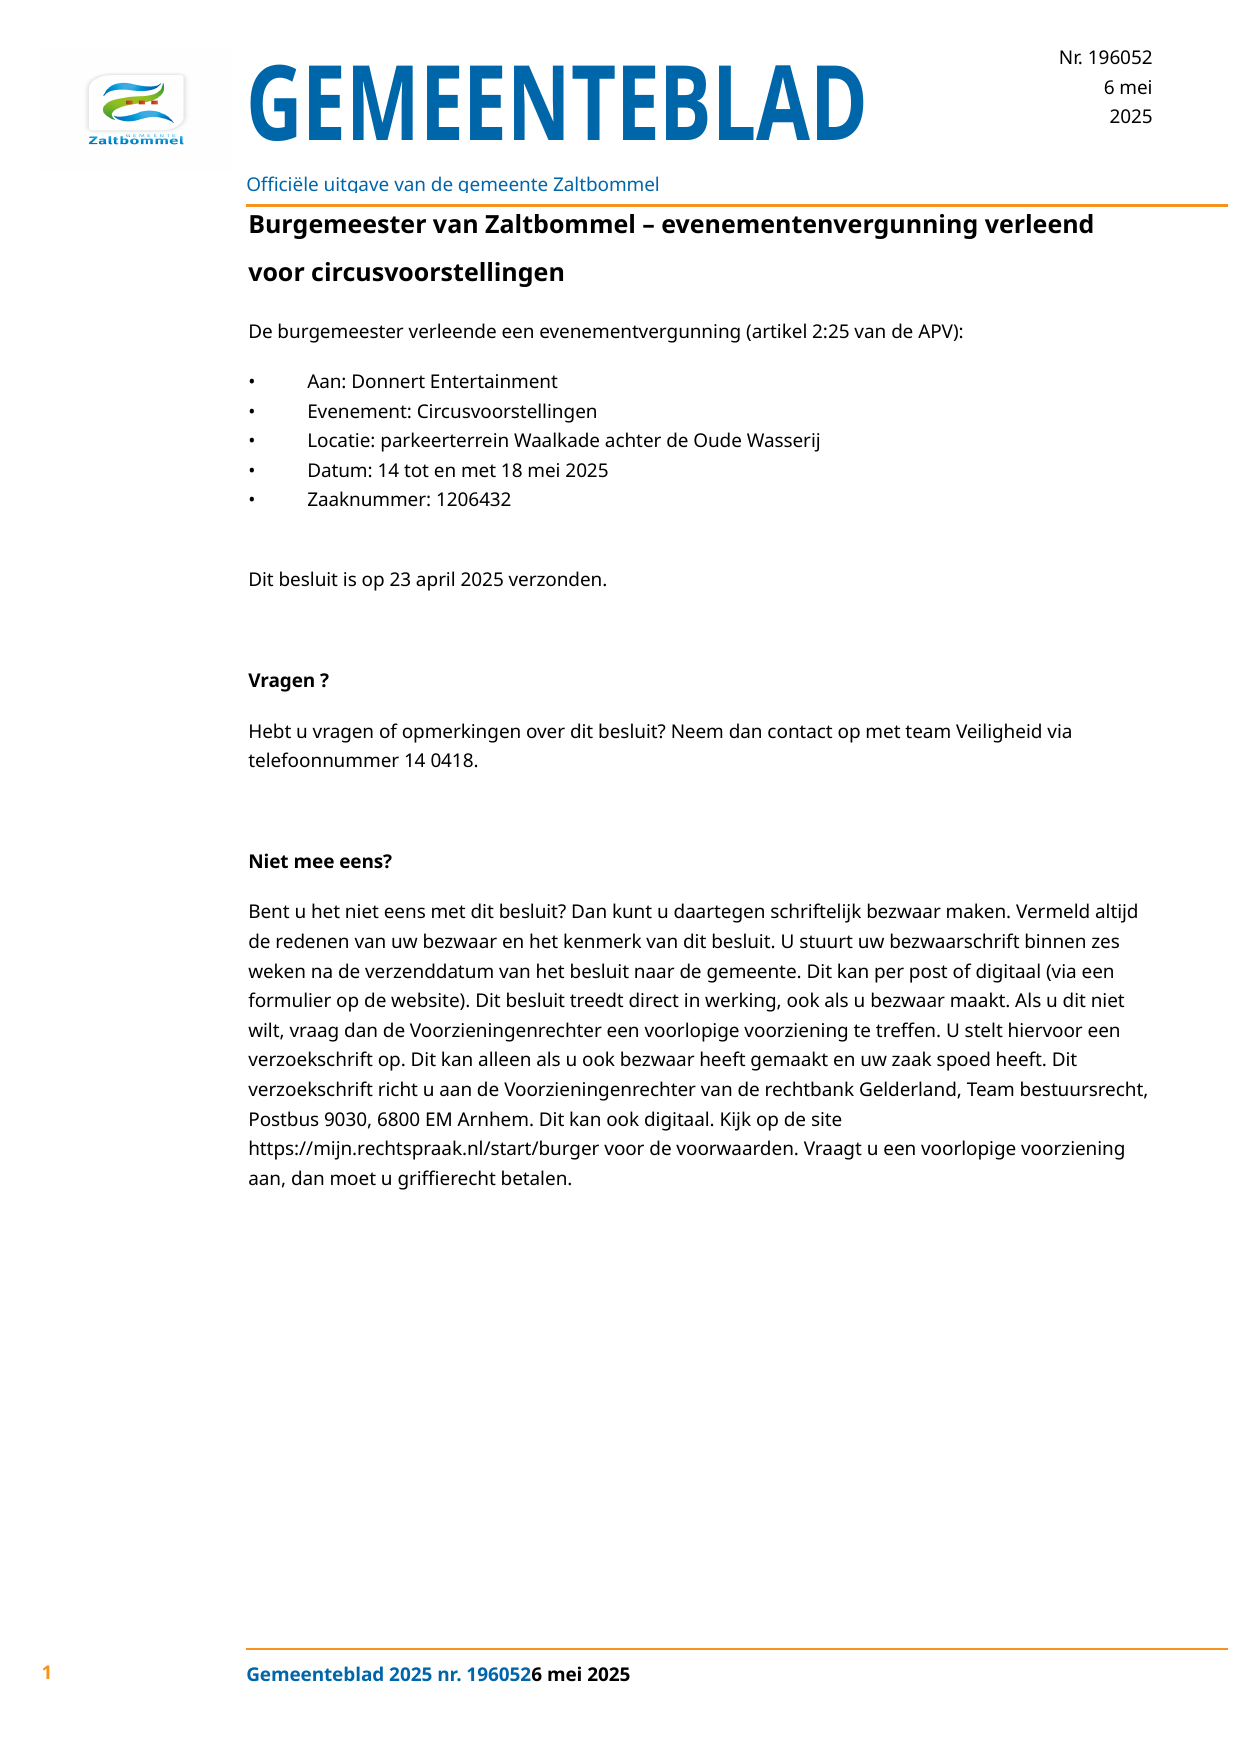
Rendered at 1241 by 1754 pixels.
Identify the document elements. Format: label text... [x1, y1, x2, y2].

list Zaaknummer: 1206432 [248, 487, 1152, 512]
text Dit besluit is op 23 april 2025 verzonden. [248, 567, 1152, 592]
list Datum: 14 tot en met 18 mei 2025 [248, 457, 1152, 483]
text Hebt u vragen of opmerkingen over dit besluit? Neem dan contact op met team Veiligheid via telefoonnummer 14 0418. [248, 718, 1152, 773]
picture [41, 47, 231, 172]
text Niet mee eens? [248, 848, 1152, 874]
text Vragen ? [248, 667, 1152, 693]
text Bent u het niet eens met dit besluit? Dan kunt u daartegen schriftelijk bezwaar maken. Vermeld altijd de redenen van uw bezwaar en het kenmerk van dit besluit. U stuurt uw bezwaarschrift binnen zes weken na de verzenddatum van het besluit naar de gemeente. Dit kan per post of digitaal (via een formulier op de website). Dit besluit treedt direct in werking, ook als u bezwaar maakt. Als u dit niet wilt, vraag dan de Voorzieningenrechter een voorlopige voorziening te treffen. U stelt hiervoor een verzoekschrift op. Dit kan alleen als u ook bezwaar heeft gemaakt en uw zaak spoed heeft. Dit verzoekschrift richt u aan de Voorzieningenrechter van de rechtbank Gelderland, Team bestuursrecht, Postbus 9030, 6800 EM Arnhem. Dit kan ook digitaal. Kijk op de site https://mijn.rechtspraak.nl/start/burger voor de voorwaarden. Vraagt u een voorlopige voorziening aan, dan moet u griffierecht betalen. [248, 899, 1152, 1191]
list Aan: Donnert Entertainment [248, 368, 1152, 394]
list Locatie: parkeerterrein Waalkade achter de Oude Wasserij [248, 427, 1152, 453]
text De burgemeester verleende een evenementvergunning (artikel 2:25 van de APV): [248, 318, 1152, 344]
text Burgemeester van Zaltbommel – evenementenvergunning verleend voor circusvoorstellingen [248, 207, 1152, 288]
list Evenement: Circusvoorstellingen [248, 398, 1152, 424]
